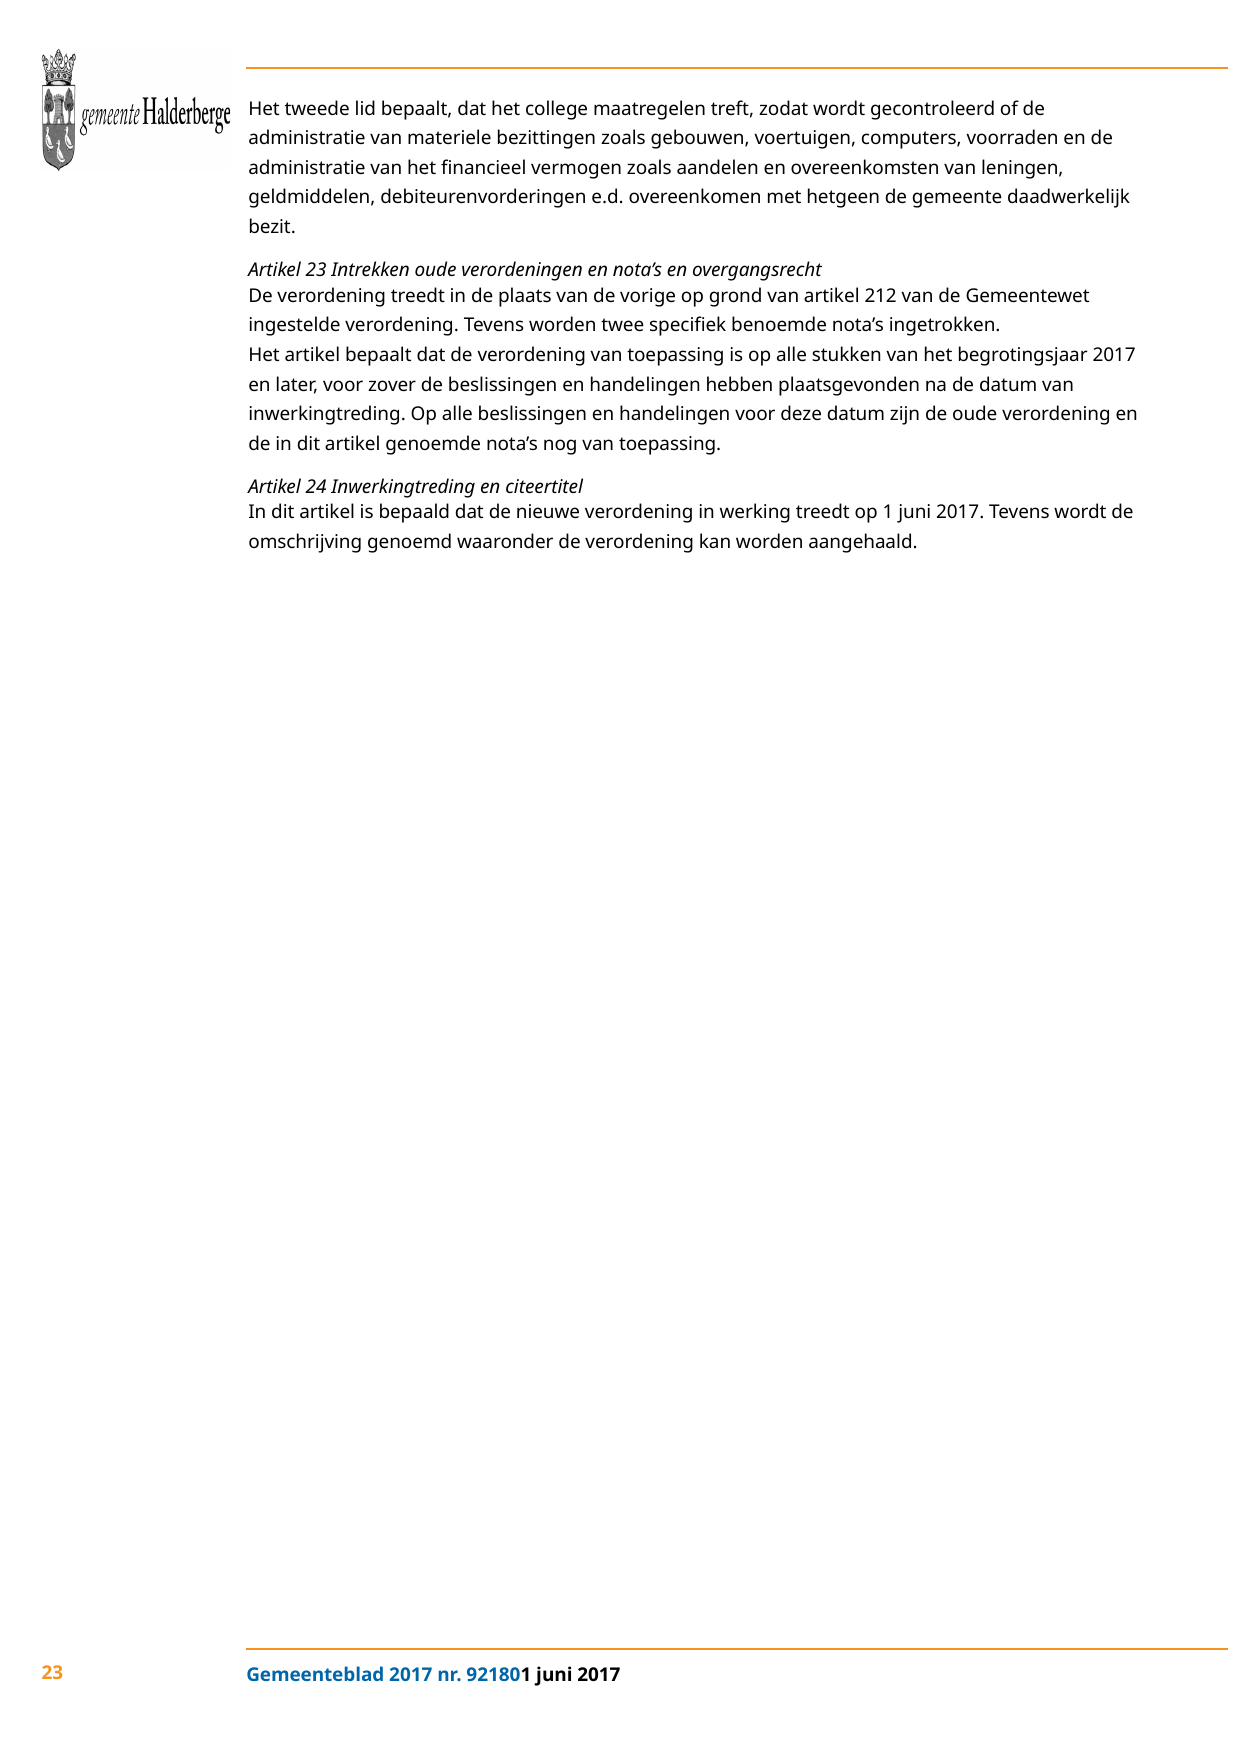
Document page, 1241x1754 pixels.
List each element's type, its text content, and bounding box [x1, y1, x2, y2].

picture [41, 47, 231, 172]
text Het tweede lid bepaalt, dat het college maatregelen treft, zodat wordt gecontroleerd of de administratie van materiele bezittingen zoals gebouwen, voertuigen, computers, voorraden en de administratie van het financieel vermogen zoals aandelen en overeenkomsten van leningen, geldmiddelen, debiteurenvorderingen e.d. overeenkomen met hetgeen de gemeente daadwerkelijk bezit. [248, 95, 1152, 239]
text De verordening treedt in de plaats van de vorige op grond van artikel 212 van de Gemeentewet ingestelde verordening. Tevens worden twee specifiek benoemde nota’s ingetrokken. [248, 282, 1152, 337]
text In dit artikel is bepaald dat de nieuwe verordening in werking treedt op 1 juni 2017. Tevens wordt de omschrijving genoemd waaronder de verordening kan worden aangehaald. [248, 499, 1152, 554]
text Het artikel bepaalt dat de verordening van toepassing is op alle stukken van het begrotingsjaar 2017 en later, voor zover de beslissingen en handelingen hebben plaatsgevonden na de datum van inwerkingtreding. Op alle beslissingen en handelingen voor deze datum zijn de oude verordening en de in dit artikel genoemde nota’s nog van toepassing. [248, 341, 1152, 456]
text Artikel 24 Inwerkingtreding en citeertitel [248, 473, 1152, 499]
text Artikel 23 Intrekken oude verordeningen en nota’s en overgangsrecht [248, 256, 1152, 282]
